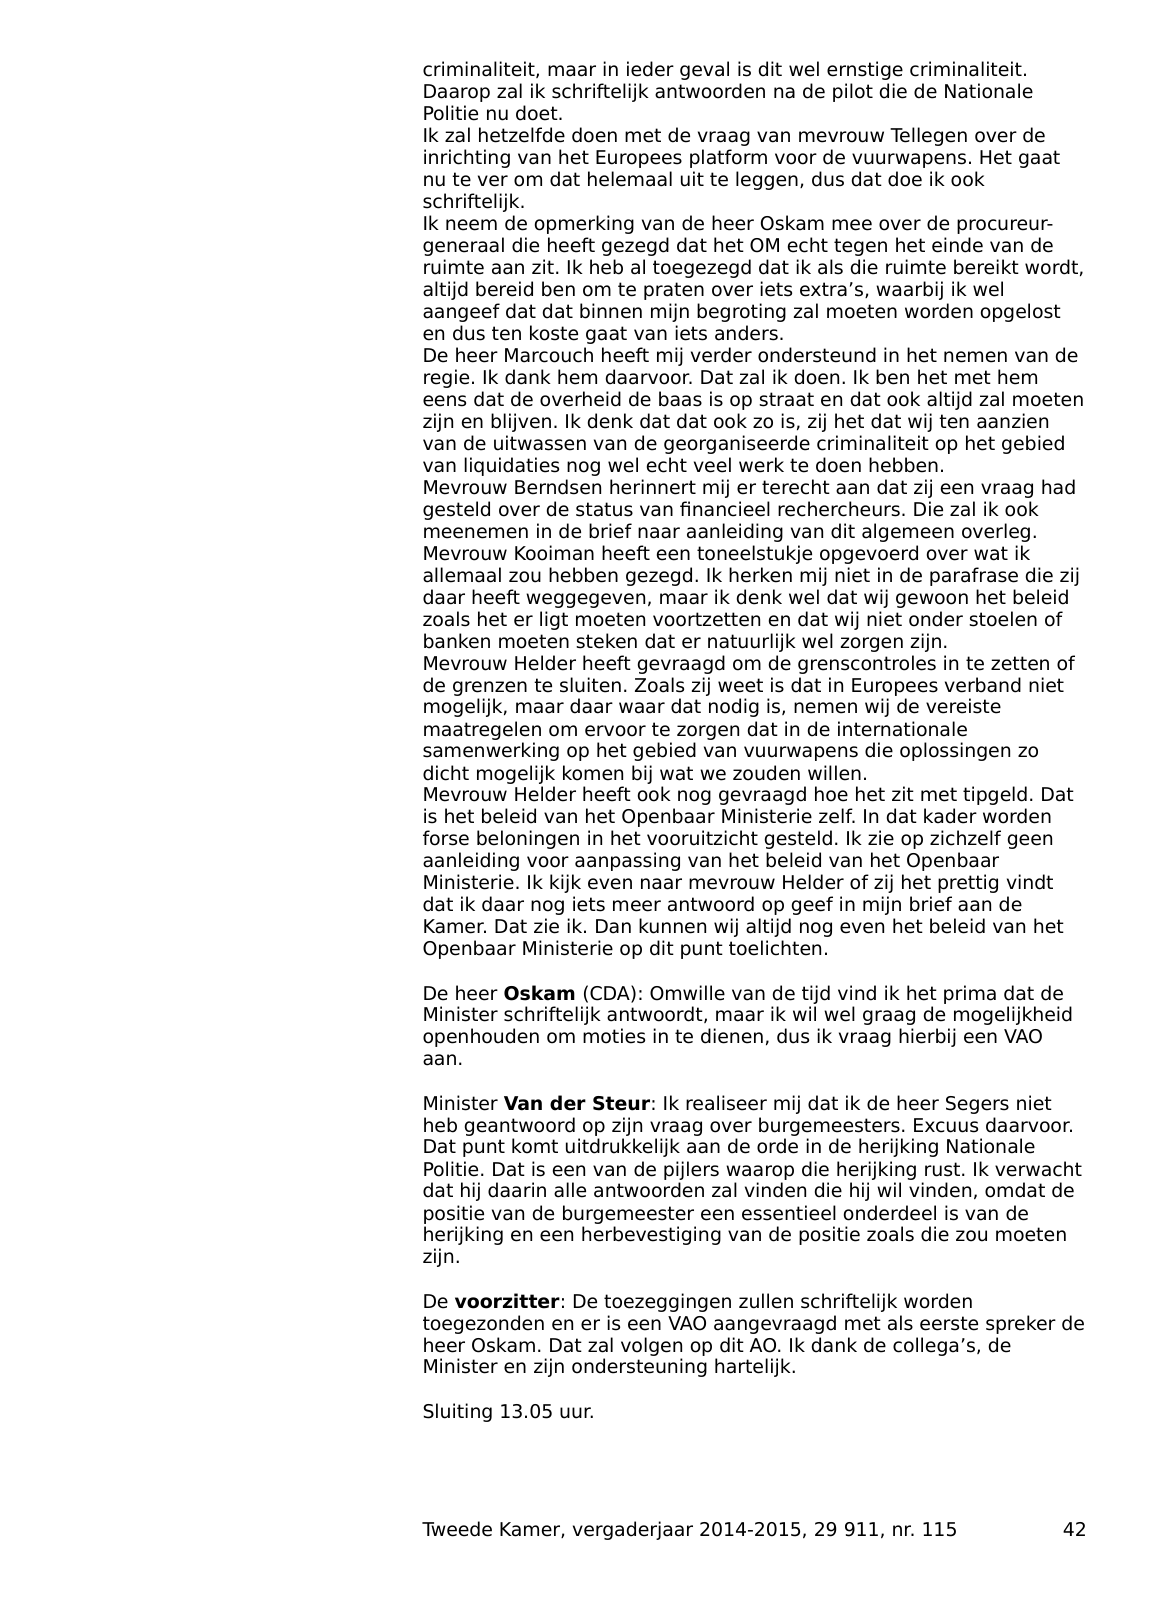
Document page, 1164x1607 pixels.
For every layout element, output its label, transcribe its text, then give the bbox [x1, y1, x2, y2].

text De heer Marcouch heeft mij verder ondersteund in het nemen van de regie. Ik dank hem daarvoor. Dat zal ik doen. Ik ben het met hem eens dat de overheid de baas is op straat en dat ook altijd zal moeten zijn en blijven. Ik denk dat dat ook zo is, zij het dat wij ten aanzien van de uitwassen van de georganiseerde criminaliteit op het gebied van liquidaties nog wel echt veel werk te doen hebben. [422, 345, 1087, 477]
text criminaliteit, maar in ieder geval is dit wel ernstige criminaliteit. Daarop zal ik schriftelijk antwoorden na de pilot die de Nationale Politie nu doet. [422, 59, 1087, 125]
text Sluiting 13.05 uur. [422, 1401, 1087, 1423]
text Mevrouw Berndsen herinnert mij er terecht aan dat zij een vraag had gesteld over de status van financieel rechercheurs. Die zal ik ook meenemen in de brief naar aanleiding van dit algemeen overleg. [422, 477, 1087, 543]
text Mevrouw Helder heeft gevraagd om de grenscontroles in te zetten of de grenzen te sluiten. Zoals zij weet is dat in Europees verband niet mogelijk, maar daar waar dat nodig is, nemen wij de vereiste maatregelen om ervoor te zorgen dat in de internationale samenwerking op het gebied van vuurwapens die oplossingen zo dicht mogelijk komen bij wat we zouden willen. [422, 652, 1087, 784]
text Minister Van der Steur: Ik realiseer mij dat ik de heer Segers niet heb geantwoord op zijn vraag over burgemeesters. Excuus daarvoor. Dat punt komt uitdrukkelijk aan de orde in de herijking Nationale Politie. Dat is een van de pijlers waarop die herijking rust. Ik verwacht dat hij daarin alle antwoorden zal vinden die hij wil vinden, omdat de positie van de burgemeester een essentieel onderdeel is van de herijking en een herbevestiging van de positie zoals die zou moeten zijn. [422, 1092, 1087, 1268]
text Ik zal hetzelfde doen met de vraag van mevrouw Tellegen over de inrichting van het Europees platform voor de vuurwapens. Het gaat nu te ver om dat helemaal uit te leggen, dus dat doe ik ook schriftelijk. [422, 125, 1087, 213]
text Mevrouw Kooiman heeft een toneelstukje opgevoerd over wat ik allemaal zou hebben gezegd. Ik herken mij niet in de parafrase die zij daar heeft weggegeven, maar ik denk wel dat wij gewoon het beleid zoals het er ligt moeten voortzetten en dat wij niet onder stoelen of banken moeten steken dat er natuurlijk wel zorgen zijn. [422, 543, 1087, 652]
text Mevrouw Helder heeft ook nog gevraagd hoe het zit met tipgeld. Dat is het beleid van het Openbaar Ministerie zelf. In dat kader worden forse beloningen in het vooruitzicht gesteld. Ik zie op zichzelf geen aanleiding voor aanpassing van het beleid van het Openbaar Ministerie. Ik kijk even naar mevrouw Helder of zij het prettig vindt dat ik daar nog iets meer antwoord op geef in mijn brief aan de Kamer. Dat zie ik. Dan kunnen wij altijd nog even het beleid van het Openbaar Ministerie op dit punt toelichten. [422, 784, 1087, 960]
text Ik neem de opmerking van de heer Oskam mee over de procureur-generaal die heeft gezegd dat het OM echt tegen het einde van de ruimte aan zit. Ik heb al toegezegd dat ik als die ruimte bereikt wordt, altijd bereid ben om te praten over iets extra’s, waarbij ik wel aangeef dat dat binnen mijn begroting zal moeten worden opgelost en dus ten koste gaat van iets anders. [422, 213, 1087, 345]
text De voorzitter: De toezeggingen zullen schriftelijk worden toegezonden en er is een VAO aangevraagd met als eerste spreker de heer Oskam. Dat zal volgen op dit AO. Ik dank de collega’s, de Minister en zijn ondersteuning hartelijk. [422, 1291, 1087, 1378]
text De heer Oskam (CDA): Omwille van de tijd vind ik het prima dat de Minister schriftelijk antwoordt, maar ik wil wel graag de mogelijkheid openhouden om moties in te dienen, dus ik vraag hierbij een VAO aan. [422, 982, 1087, 1070]
